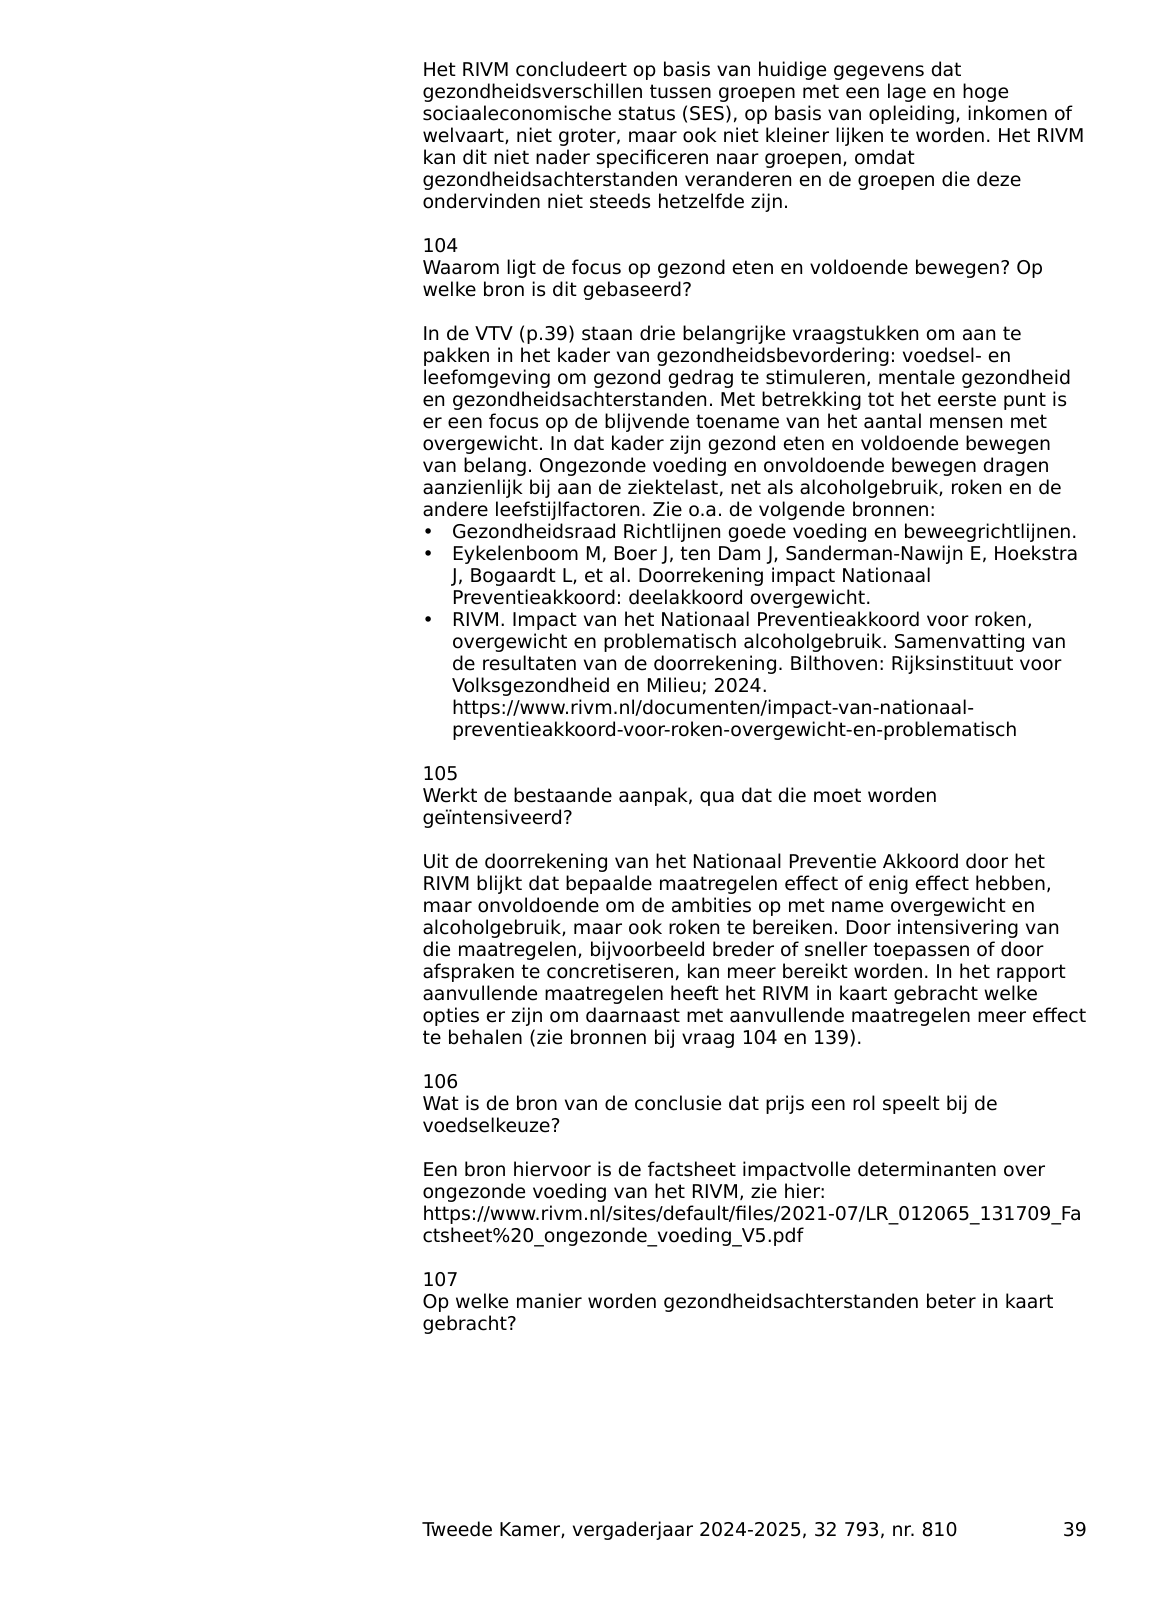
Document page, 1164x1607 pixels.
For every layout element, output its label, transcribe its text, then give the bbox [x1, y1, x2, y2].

text • Gezondheidsraad Richtlijnen goede voeding en beweegrichtlijnen. [422, 521, 1087, 543]
text Het RIVM concludeert op basis van huidige gegevens dat gezondheidsverschillen tussen groepen met een lage en hoge sociaaleconomische status (SES), op basis van opleiding, inkomen of welvaart, niet groter, maar ook niet kleiner lijken te worden. Het RIVM kan dit niet nader specificeren naar groepen, omdat gezondheidsachterstanden veranderen en de groepen die deze ondervinden niet steeds hetzelfde zijn. [422, 59, 1087, 213]
text 104 [422, 235, 1087, 257]
text 105 [422, 763, 1087, 785]
text Op welke manier worden gezondheidsachterstanden beter in kaart gebracht? [422, 1291, 1087, 1335]
text 107 [422, 1269, 1087, 1291]
text 106 [422, 1071, 1087, 1093]
text Een bron hiervoor is de factsheet impactvolle determinanten over ongezonde voeding van het RIVM, zie hier: https://www.rivm.nl/sites/default/files/2021-07/LR_012065_131709_Factsheet%20_ongezonde_voeding_V5.pdf [422, 1159, 1087, 1247]
text • RIVM. Impact van het Nationaal Preventieakkoord voor roken, overgewicht en problematisch alcoholgebruik. Samenvatting van de resultaten van de doorrekening. Bilthoven: Rijksinstituut voor Volksgezondheid en Milieu; 2024. https://www.rivm.nl/documenten/impact-van-nationaal-preventieakkoord-voor-roken-overgewicht-en-problematisch [422, 609, 1087, 741]
text Waarom ligt de focus op gezond eten en voldoende bewegen? Op welke bron is dit gebaseerd? [422, 257, 1087, 301]
text Wat is de bron van de conclusie dat prijs een rol speelt bij de voedselkeuze? [422, 1093, 1087, 1137]
text In de VTV (p.39) staan drie belangrijke vraagstukken om aan te pakken in het kader van gezondheidsbevordering: voedsel- en leefomgeving om gezond gedrag te stimuleren, mentale gezondheid en gezondheidsachterstanden. Met betrekking tot het eerste punt is er een focus op de blijvende toename van het aantal mensen met overgewicht. In dat kader zijn gezond eten en voldoende bewegen van belang. Ongezonde voeding en onvoldoende bewegen dragen aanzienlijk bij aan de ziektelast, net als alcoholgebruik, roken en de andere leefstijlfactoren. Zie o.a. de volgende bronnen: [422, 323, 1087, 521]
text • Eykelenboom M, Boer J, ten Dam J, Sanderman-Nawijn E, Hoekstra J, Bogaardt L, et al. Doorrekening impact Nationaal Preventieakkoord: deelakkoord overgewicht. [422, 543, 1087, 609]
text Werkt de bestaande aanpak, qua dat die moet worden geïntensiveerd? [422, 785, 1087, 829]
text Uit de doorrekening van het Nationaal Preventie Akkoord door het RIVM blijkt dat bepaalde maatregelen effect of enig effect hebben, maar onvoldoende om de ambities op met name overgewicht en alcoholgebruik, maar ook roken te bereiken. Door intensivering van die maatregelen, bijvoorbeeld breder of sneller toepassen of door afspraken te concretiseren, kan meer bereikt worden. In het rapport aanvullende maatregelen heeft het RIVM in kaart gebracht welke opties er zijn om daarnaast met aanvullende maatregelen meer effect te behalen (zie bronnen bij vraag 104 en 139). [422, 851, 1087, 1049]
